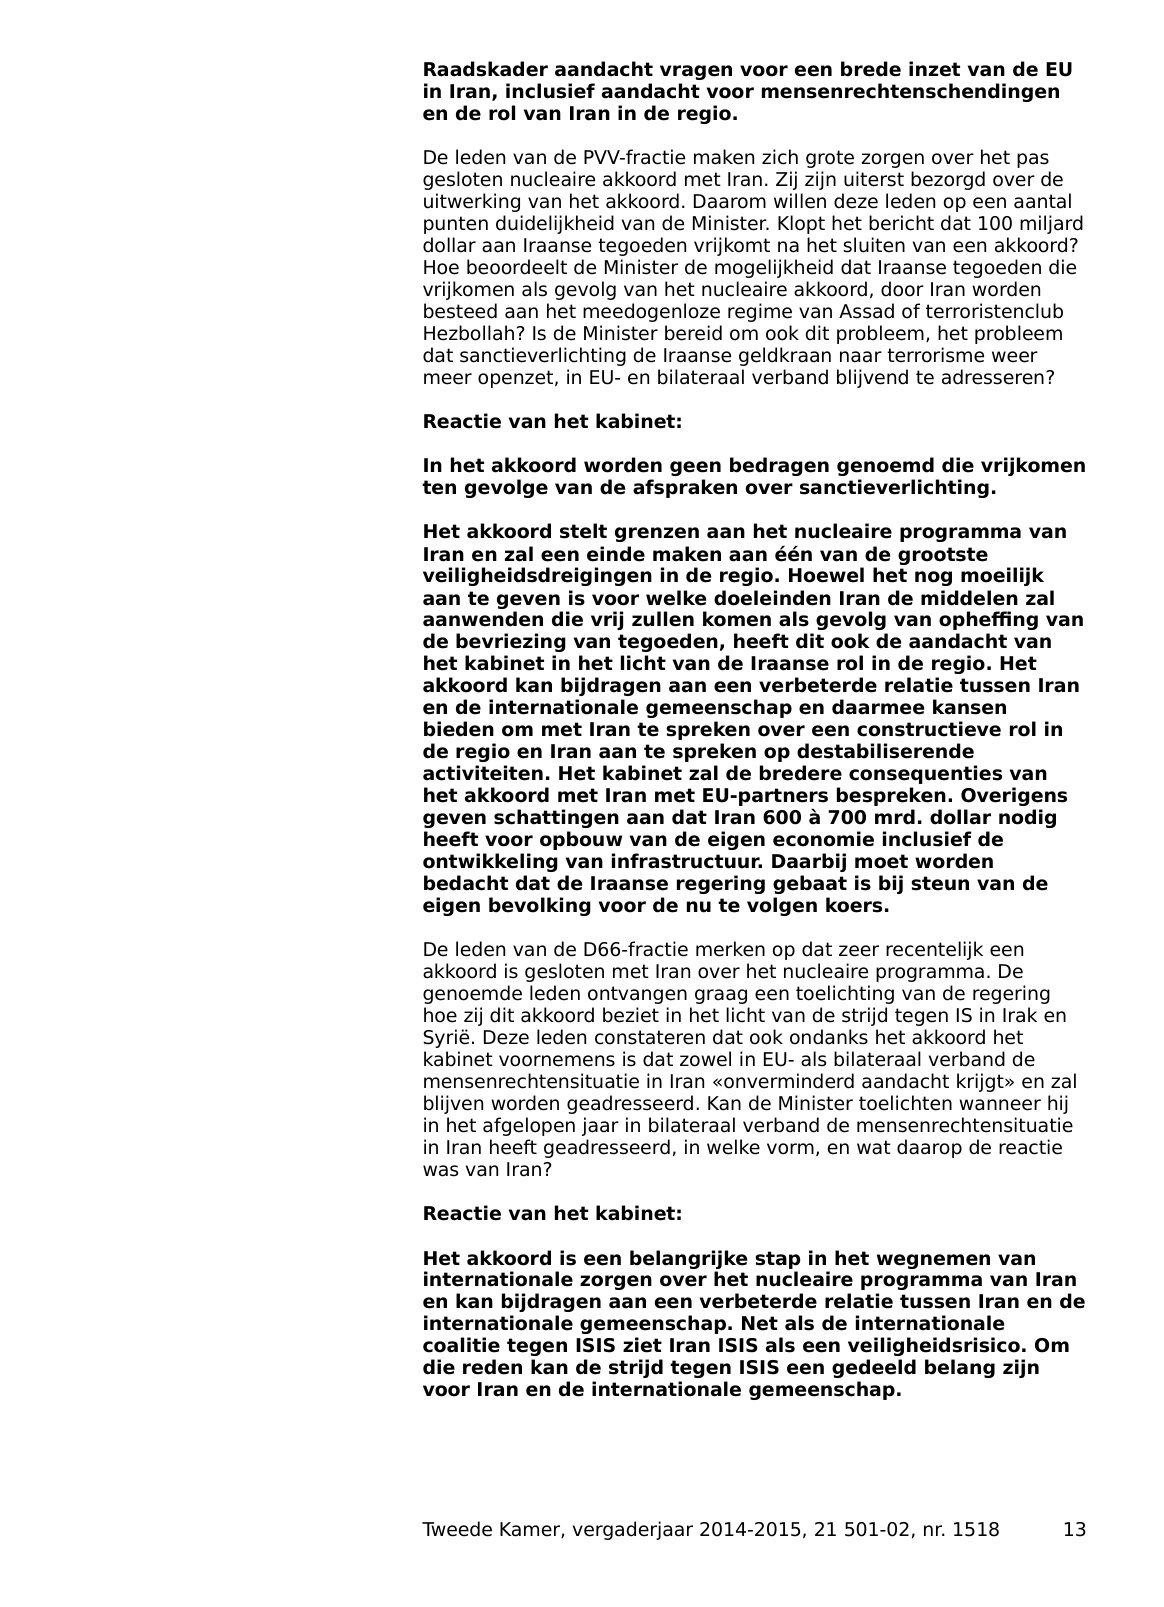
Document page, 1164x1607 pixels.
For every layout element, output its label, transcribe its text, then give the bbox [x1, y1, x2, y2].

text Het akkoord stelt grenzen aan het nucleaire programma van Iran en zal een einde maken aan één van de grootste veiligheidsdreigingen in de regio. Hoewel het nog moeilijk aan te geven is voor welke doeleinden Iran de middelen zal aanwenden die vrij zullen komen als gevolg van opheffing van de bevriezing van tegoeden, heeft dit ook de aandacht van het kabinet in het licht van de Iraanse rol in de regio. Het akkoord kan bijdragen aan een verbeterde relatie tussen Iran en de internationale gemeenschap en daarmee kansen bieden om met Iran te spreken over een constructieve rol in de regio en Iran aan te spreken op destabiliserende activiteiten. Het kabinet zal de bredere consequenties van het akkoord met Iran met EU-partners bespreken. Overigens geven schattingen aan dat Iran 600 à 700 mrd. dollar nodig heeft voor opbouw van de eigen economie inclusief de ontwikkeling van infrastructuur. Daarbij moet worden bedacht dat de Iraanse regering gebaat is bij steun van de eigen bevolking voor de nu te volgen koers. [422, 521, 1087, 917]
subtitle Reactie van het kabinet: [422, 411, 1087, 433]
subtitle Reactie van het kabinet: [422, 1203, 1087, 1225]
text Raadskader aandacht vragen voor een brede inzet van de EU in Iran, inclusief aandacht voor mensenrechtenschendingen en de rol van Iran in de regio. [422, 59, 1087, 125]
text Het akkoord is een belangrijke stap in het wegnemen van internationale zorgen over het nucleaire programma van Iran en kan bijdragen aan een verbeterde relatie tussen Iran en de internationale gemeenschap. Net als de internationale coalitie tegen ISIS ziet Iran ISIS als een veiligheidsrisico. Om die reden kan de strijd tegen ISIS een gedeeld belang zijn voor Iran en de internationale gemeenschap. [422, 1247, 1087, 1401]
text De leden van de PVV-fractie maken zich grote zorgen over het pas gesloten nucleaire akkoord met Iran. Zij zijn uiterst bezorgd over de uitwerking van het akkoord. Daarom willen deze leden op een aantal punten duidelijkheid van de Minister. Klopt het bericht dat 100 miljard dollar aan Iraanse tegoeden vrijkomt na het sluiten van een akkoord? Hoe beoordeelt de Minister de mogelijkheid dat Iraanse tegoeden die vrijkomen als gevolg van het nucleaire akkoord, door Iran worden besteed aan het meedogenloze regime van Assad of terroristenclub Hezbollah? Is de Minister bereid om ook dit probleem, het probleem dat sanctieverlichting de Iraanse geldkraan naar terrorisme weer meer openzet, in EU- en bilateraal verband blijvend te adresseren? [422, 147, 1087, 389]
text De leden van de D66-fractie merken op dat zeer recentelijk een akkoord is gesloten met Iran over het nucleaire programma. De genoemde leden ontvangen graag een toelichting van de regering hoe zij dit akkoord beziet in het licht van de strijd tegen IS in Irak en Syrië. Deze leden constateren dat ook ondanks het akkoord het kabinet voornemens is dat zowel in EU- als bilateraal verband de mensenrechtensituatie in Iran «onverminderd aandacht krijgt» en zal blijven worden geadresseerd. Kan de Minister toelichten wanneer hij in het afgelopen jaar in bilateraal verband de mensenrechtensituatie in Iran heeft geadresseerd, in welke vorm, en wat daarop de reactie was van Iran? [422, 939, 1087, 1181]
text In het akkoord worden geen bedragen genoemd die vrijkomen ten gevolge van de afspraken over sanctieverlichting. [422, 455, 1087, 499]
